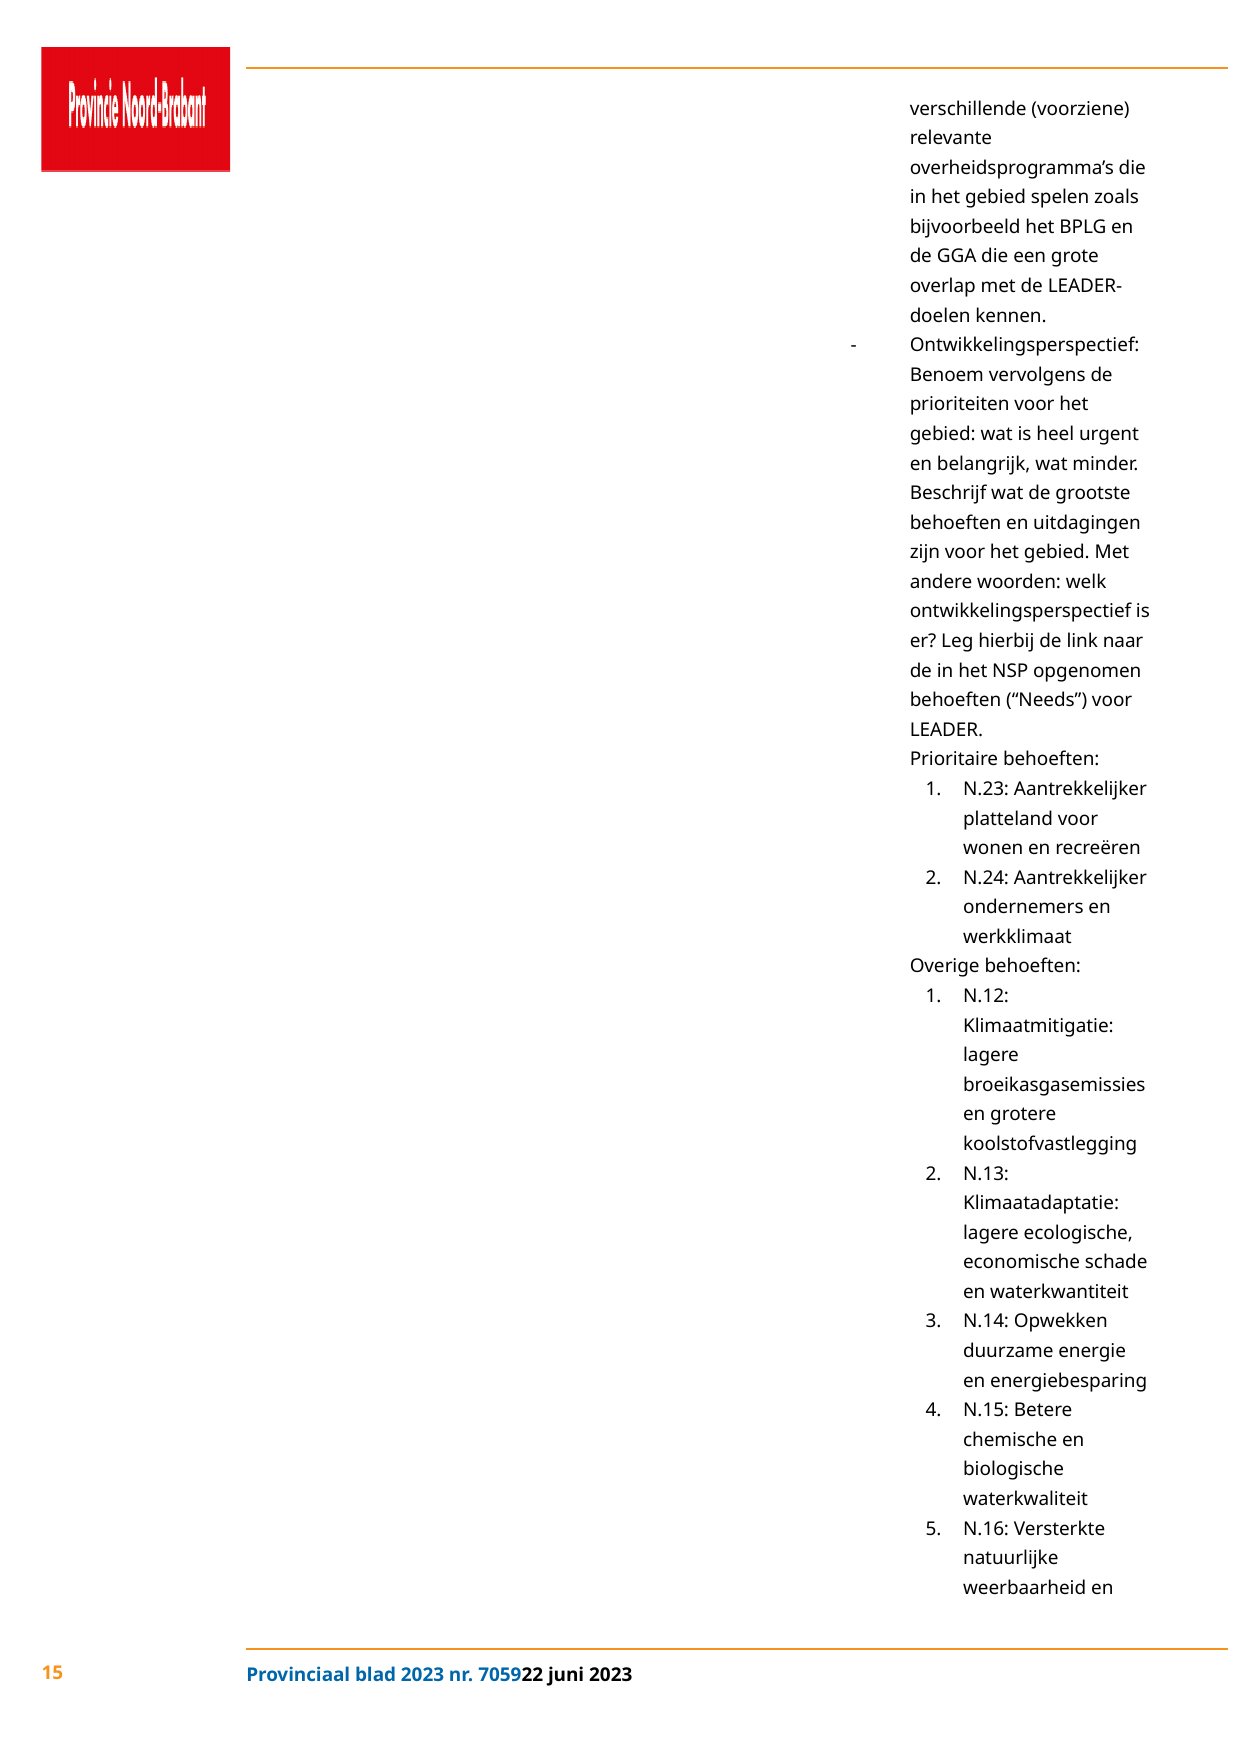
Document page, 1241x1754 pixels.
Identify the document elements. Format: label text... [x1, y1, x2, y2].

table_cell [549, 95, 850, 1600]
table_cell [248, 95, 549, 1600]
picture [41, 47, 231, 172]
table_cell verschillende (voorziene) relevante overheidsprogramma’s die in het gebied spelen zoals bijvoorbeeld het BPLG en de GGA die een grote overlap met de LEADER-doelen kennen. Ontwikkelingsperspectief: Benoem vervolgens de prioriteiten voor het gebied: wat is heel urgent en belangrijk, wat minder. Beschrijf wat de grootste behoeften en uitdagingen zijn voor het gebied. Met andere woorden: welk ontwikkelingsperspectief is er? Leg hierbij de link naar de in het NSP opgenomen behoeften (“Needs”) voor LEADER. Prioritaire behoeften: N.23: Aantrekkelijker platteland voor wonen en recreëren N.24: Aantrekkelijker ondernemers en werkklimaat Overige behoeften: N.12: Klimaatmitigatie: lagere broeikasgasemissies en grotere koolstofvastlegging N.13: Klimaatadaptatie: lagere ecologische, economische schade en waterkwantiteit N.14: Opwekken duurzame energie en energiebesparing N.15: Betere chemische en biologische waterkwaliteit N.16: Versterkte natuurlijke weerbaarheid en [850, 95, 1152, 1600]
